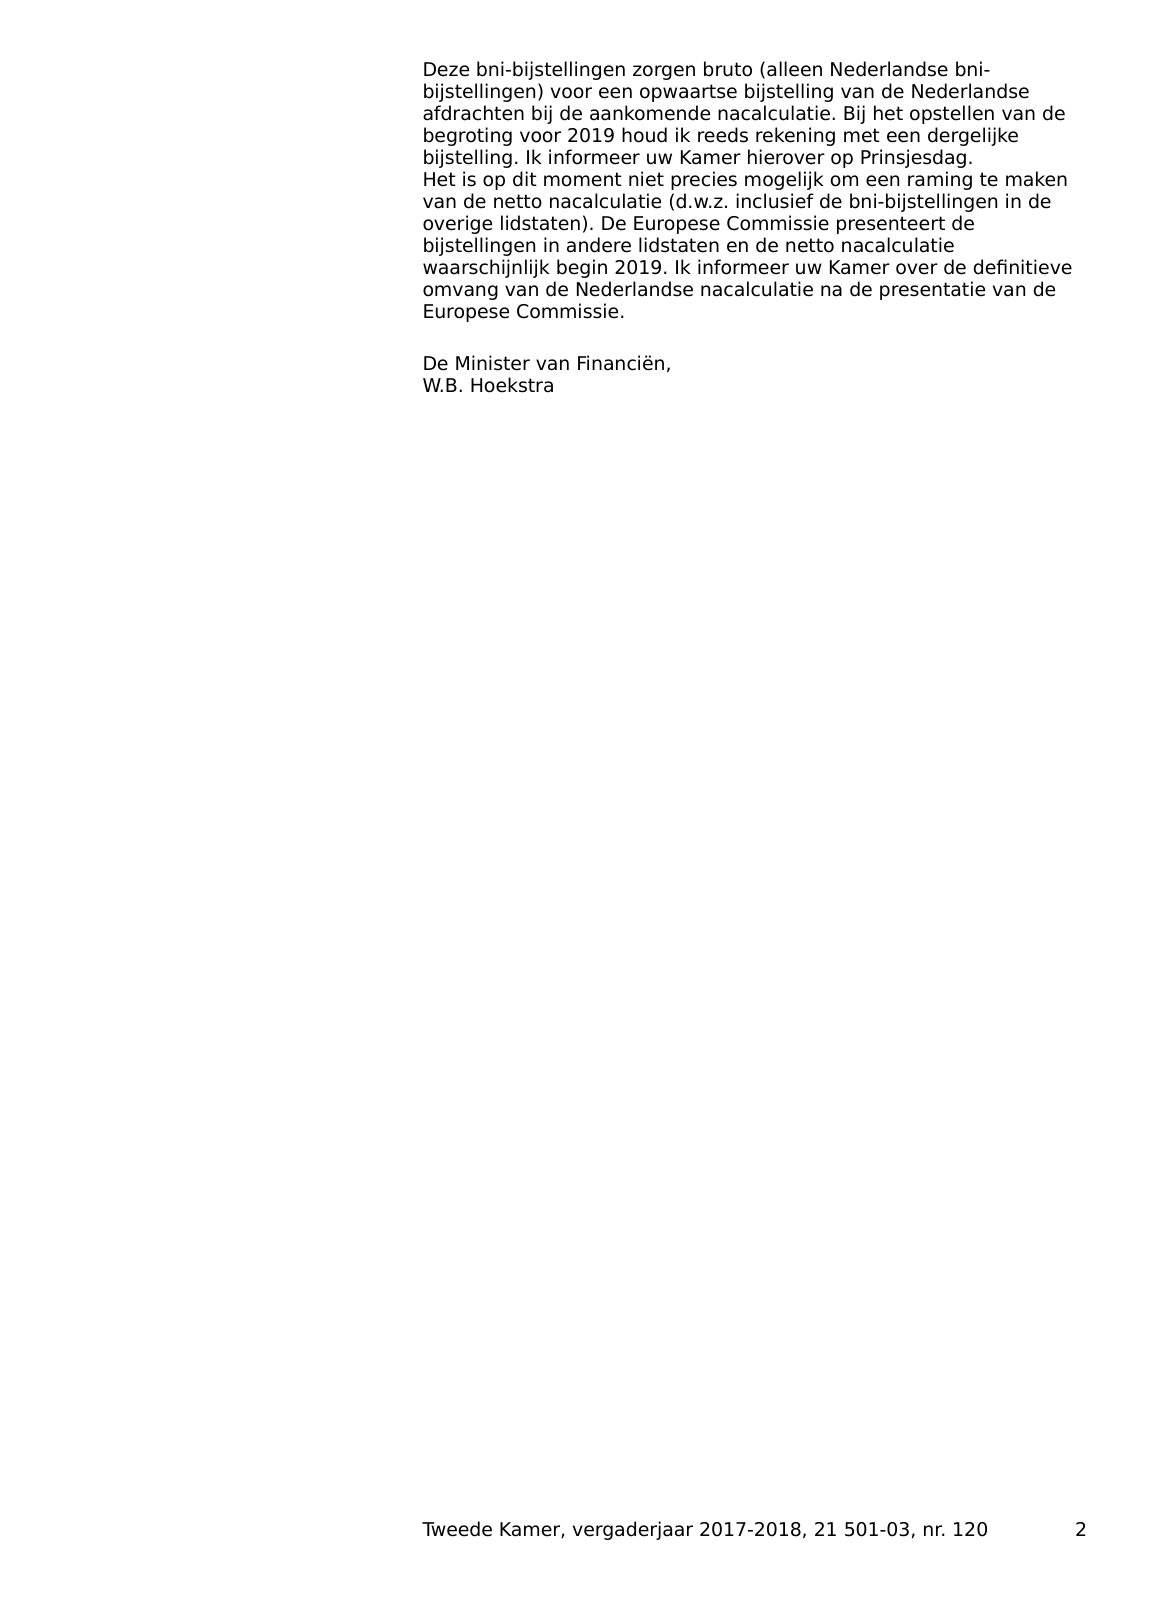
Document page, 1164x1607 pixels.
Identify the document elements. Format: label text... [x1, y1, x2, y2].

text De Minister van Financiën, W.B. Hoekstra [422, 353, 1087, 397]
text Deze bni-bijstellingen zorgen bruto (alleen Nederlandse bni-bijstellingen) voor een opwaartse bijstelling van de Nederlandse afdrachten bij de aankomende nacalculatie. Bij het opstellen van de begroting voor 2019 houd ik reeds rekening met een dergelijke bijstelling. Ik informeer uw Kamer hierover op Prinsjesdag. [422, 59, 1087, 169]
text Het is op dit moment niet precies mogelijk om een raming te maken van de netto nacalculatie (d.w.z. inclusief de bni-bijstellingen in de overige lidstaten). De Europese Commissie presenteert de bijstellingen in andere lidstaten en de netto nacalculatie waarschijnlijk begin 2019. Ik informeer uw Kamer over de definitieve omvang van de Nederlandse nacalculatie na de presentatie van de Europese Commissie. [422, 169, 1087, 323]
